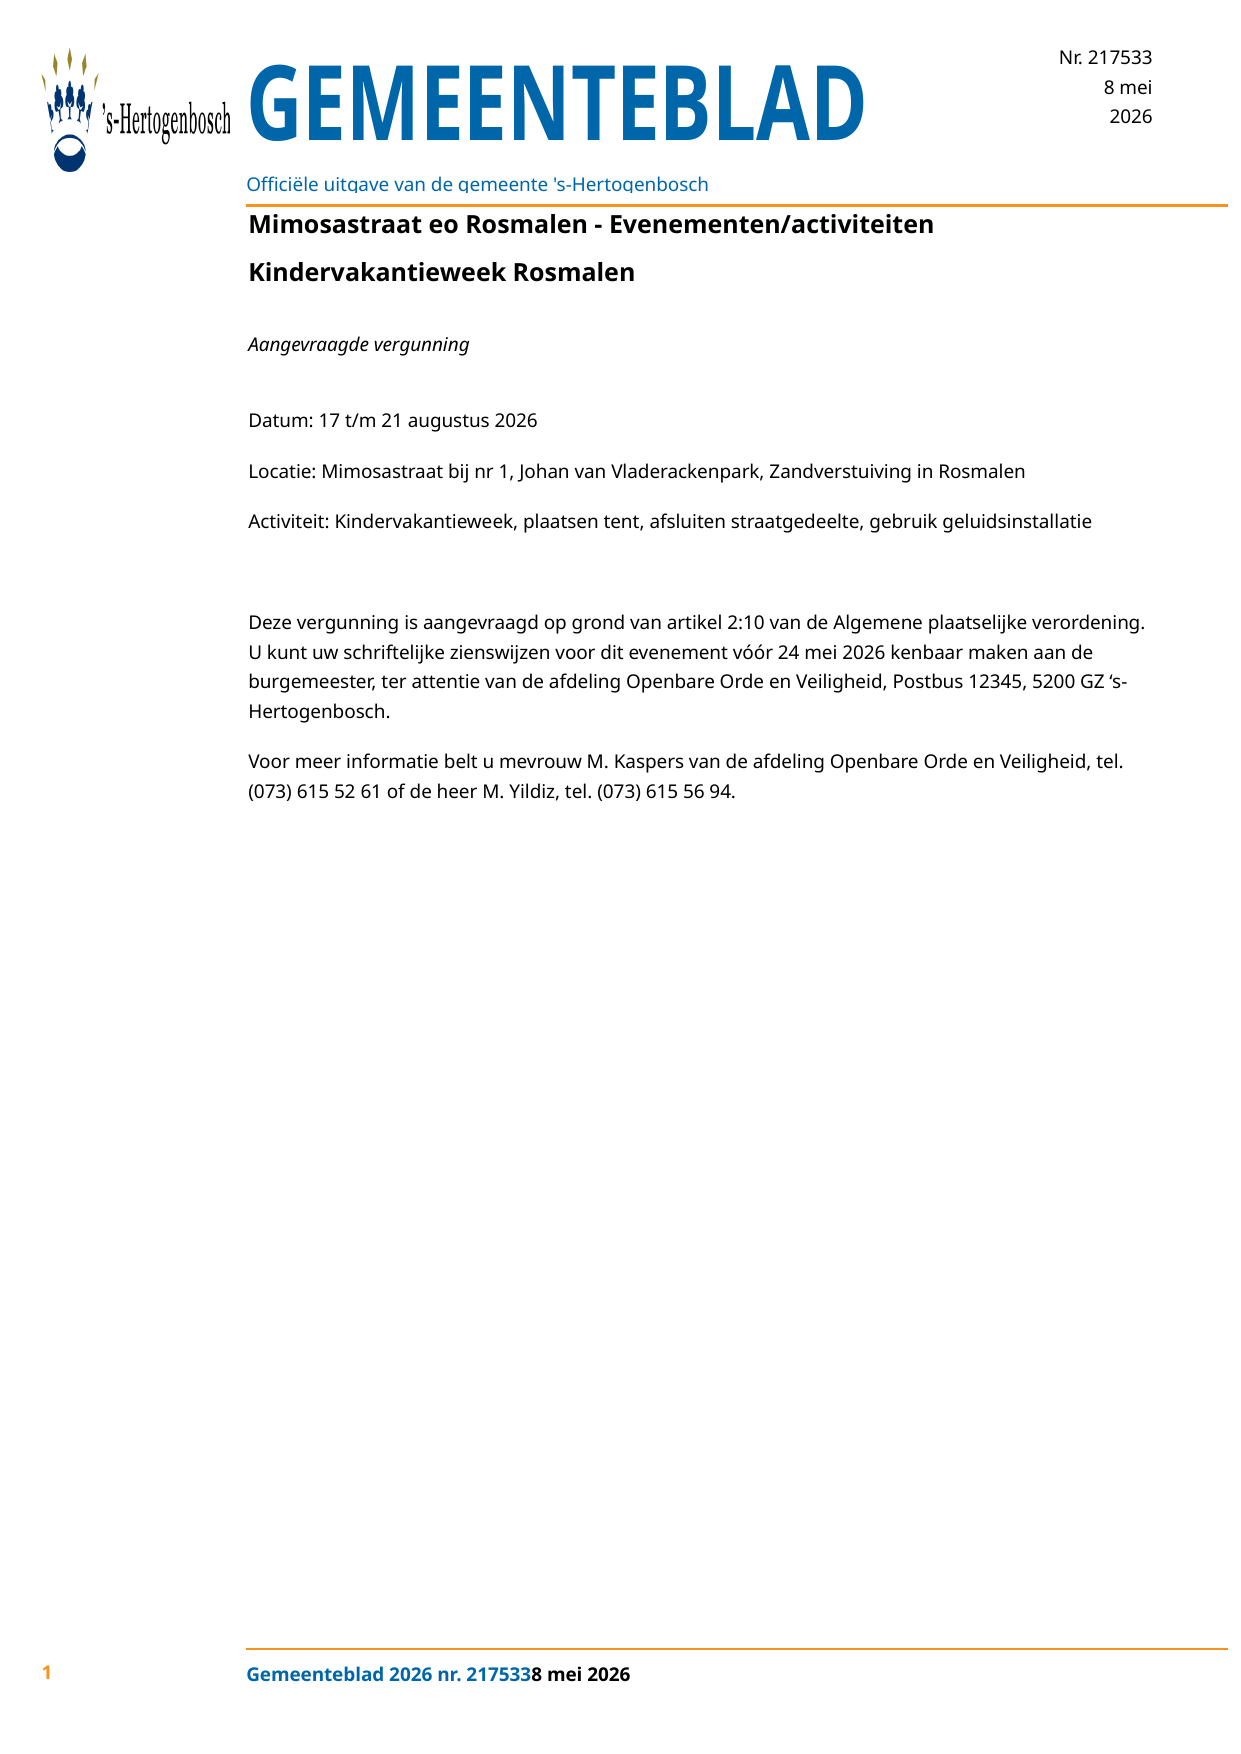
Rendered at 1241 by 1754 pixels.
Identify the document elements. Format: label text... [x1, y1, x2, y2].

text Aangevraagde vergunning [248, 331, 1152, 357]
text Voor meer informatie belt u mevrouw M. Kaspers van de afdeling Openbare Orde en Veiligheid, tel. (073) 615 52 61 of de heer M. Yildiz, tel. (073) 615 56 94. [248, 748, 1152, 804]
text Activiteit: Kindervakantieweek, plaatsen tent, afsluiten straatgedeelte, gebruik geluidsinstallatie [248, 508, 1152, 534]
text Deze vergunning is aangevraagd op grond van artikel 2:10 van de Algemene plaatselijke verordening. U kunt uw schriftelijke zienswijzen voor dit evenement vóór 24 mei 2026 kenbaar maken aan de burgemeester, ter attentie van de afdeling Openbare Orde en Veiligheid, Postbus 12345, 5200 GZ ‘s-Hertogenbosch. [248, 609, 1152, 724]
text Datum: 17 t/m 21 augustus 2026 [248, 408, 1152, 433]
picture [41, 47, 231, 172]
text Mimosastraat eo Rosmalen - Evenementen/activiteiten Kindervakantieweek Rosmalen [248, 207, 1152, 288]
text Locatie: Mimosastraat bij nr 1, Johan van Vladerackenpark, Zandverstuiving in Rosmalen [248, 458, 1152, 484]
